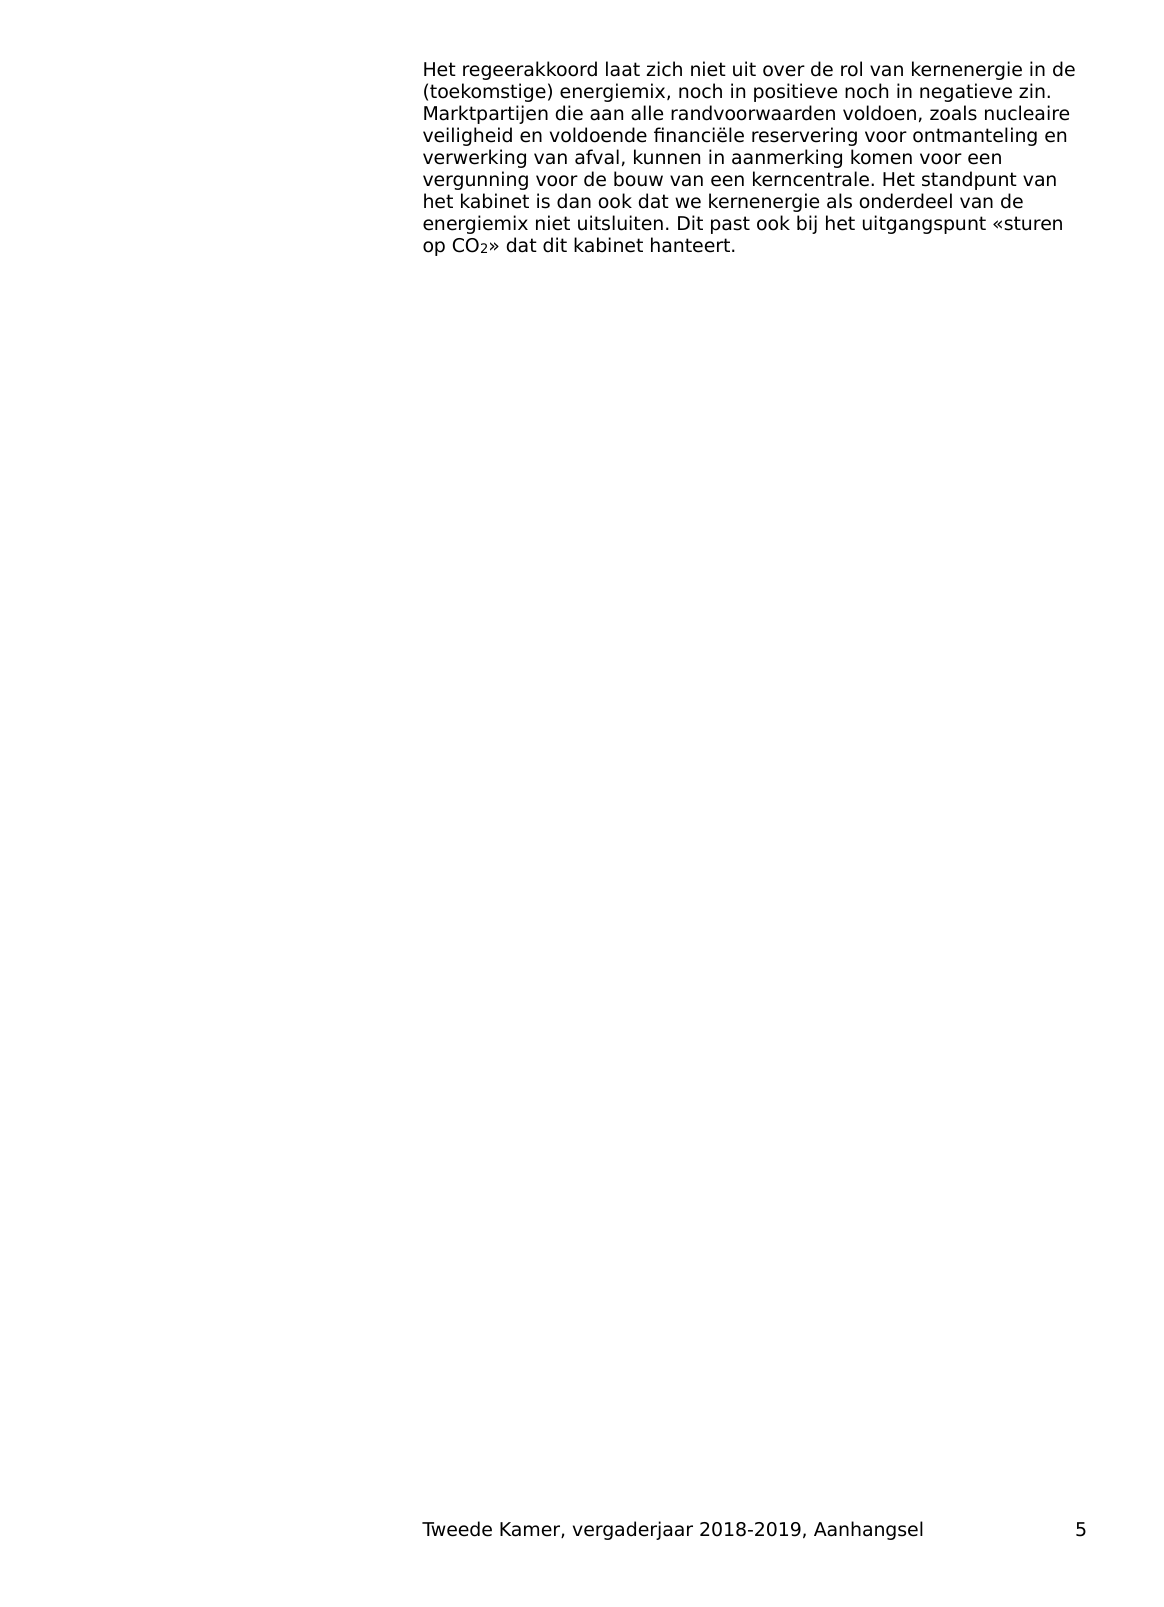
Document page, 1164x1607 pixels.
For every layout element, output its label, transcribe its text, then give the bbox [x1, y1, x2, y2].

text Het regeerakkoord laat zich niet uit over de rol van kernenergie in de (toekomstige) energiemix, noch in positieve noch in negatieve zin. Marktpartijen die aan alle randvoorwaarden voldoen, zoals nucleaire veiligheid en voldoende financiële reservering voor ontmanteling en verwerking van afval, kunnen in aanmerking komen voor een vergunning voor de bouw van een kerncentrale. Het standpunt van het kabinet is dan ook dat we kernenergie als onderdeel van de energiemix niet uitsluiten. Dit past ook bij het uitgangspunt «sturen op CO2» dat dit kabinet hanteert. [422, 59, 1087, 257]
